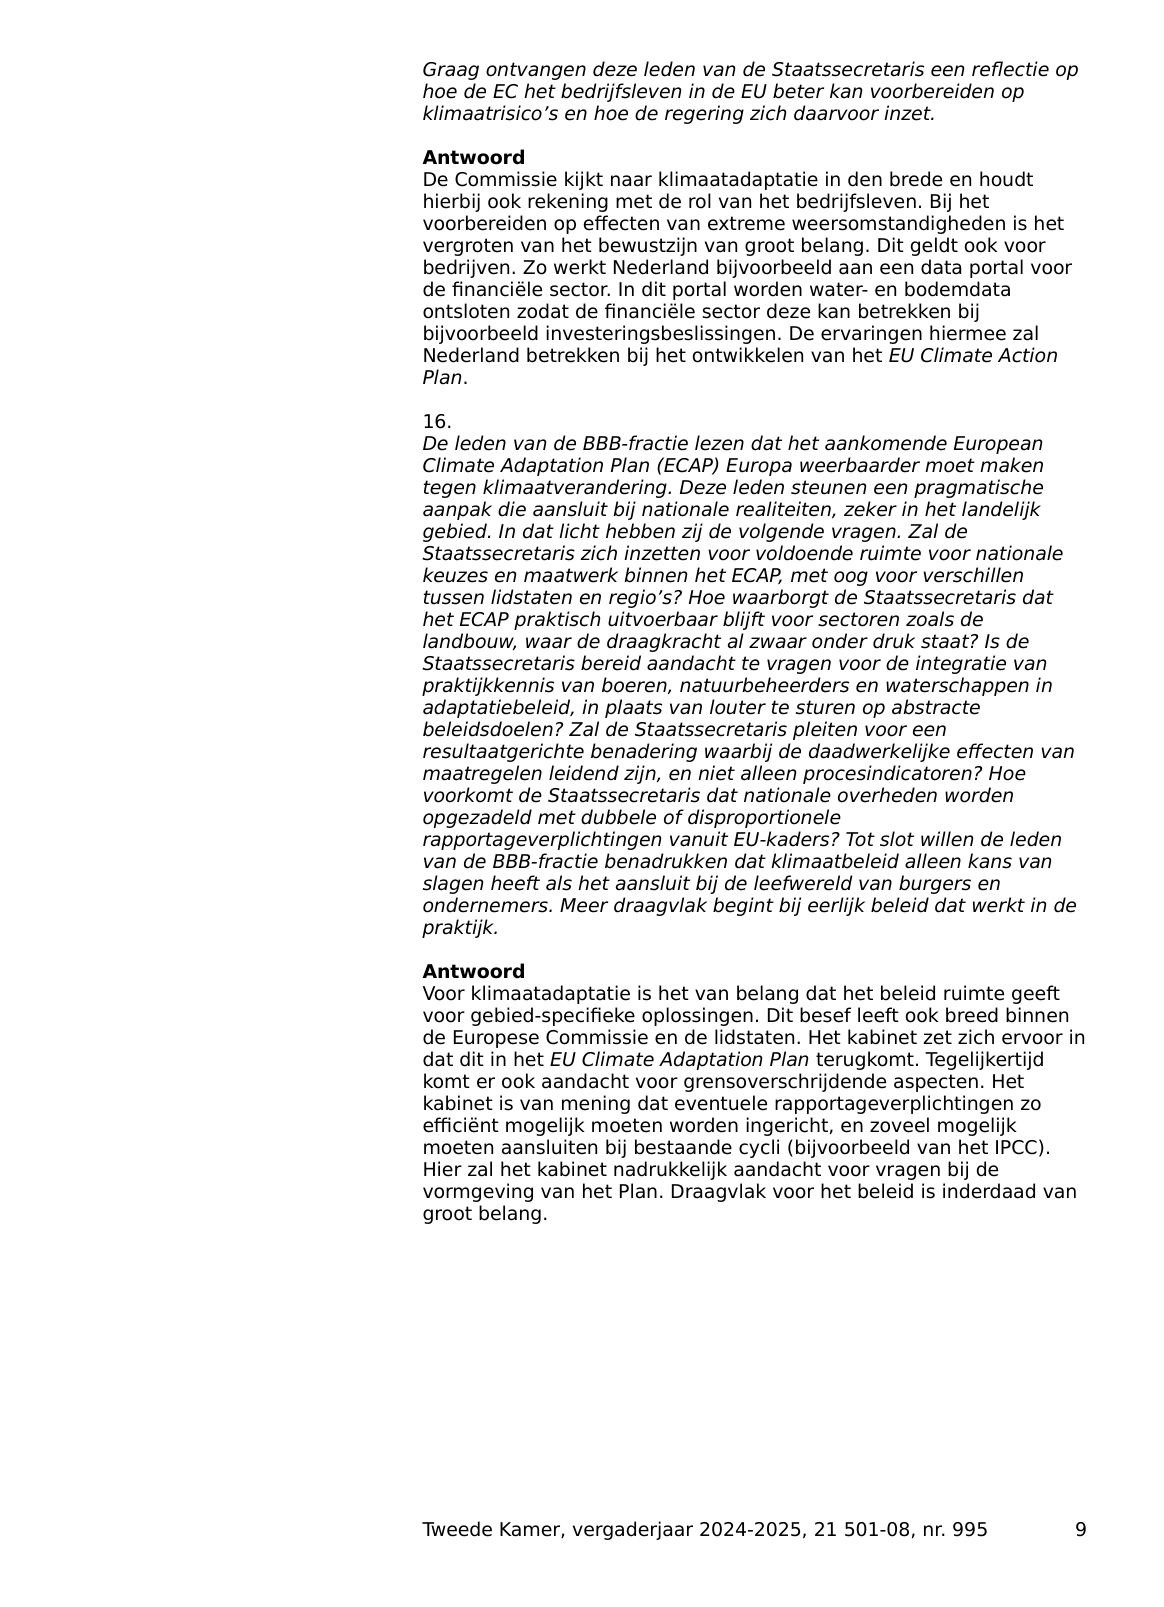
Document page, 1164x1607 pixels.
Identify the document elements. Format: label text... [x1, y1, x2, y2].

text Graag ontvangen deze leden van de Staatssecretaris een reflectie op hoe de EC het bedrijfsleven in de EU beter kan voorbereiden op klimaatrisico’s en hoe de regering zich daarvoor inzet. [422, 59, 1087, 125]
text De Commissie kijkt naar klimaatadaptatie in den brede en houdt hierbij ook rekening met de rol van het bedrijfsleven. Bij het voorbereiden op effecten van extreme weersomstandigheden is het vergroten van het bewustzijn van groot belang. Dit geldt ook voor bedrijven. Zo werkt Nederland bijvoorbeeld aan een data portal voor de financiële sector. In dit portal worden water- en bodemdata ontsloten zodat de financiële sector deze kan betrekken bij bijvoorbeeld investeringsbeslissingen. De ervaringen hiermee zal Nederland betrekken bij het ontwikkelen van het EU Climate Action Plan. [422, 169, 1087, 389]
text Antwoord [422, 147, 1087, 169]
text Voor klimaatadaptatie is het van belang dat het beleid ruimte geeft voor gebied-specifieke oplossingen. Dit besef leeft ook breed binnen de Europese Commissie en de lidstaten. Het kabinet zet zich ervoor in dat dit in het EU Climate Adaptation Plan terugkomt. Tegelijkertijd komt er ook aandacht voor grensoverschrijdende aspecten. Het kabinet is van mening dat eventuele rapportageverplichtingen zo efficiënt mogelijk moeten worden ingericht, en zoveel mogelijk moeten aansluiten bij bestaande cycli (bijvoorbeeld van het IPCC). Hier zal het kabinet nadrukkelijk aandacht voor vragen bij de vormgeving van het Plan. Draagvlak voor het beleid is inderdaad van groot belang. [422, 983, 1087, 1224]
text De leden van de BBB-fractie lezen dat het aankomende European Climate Adaptation Plan (ECAP) Europa weerbaarder moet maken tegen klimaatverandering. Deze leden steunen een pragmatische aanpak die aansluit bij nationale realiteiten, zeker in het landelijk gebied. In dat licht hebben zij de volgende vragen. Zal de Staatssecretaris zich inzetten voor voldoende ruimte voor nationale keuzes en maatwerk binnen het ECAP, met oog voor verschillen tussen lidstaten en regio’s? Hoe waarborgt de Staatssecretaris dat het ECAP praktisch uitvoerbaar blijft voor sectoren zoals de landbouw, waar de draagkracht al zwaar onder druk staat? Is de Staatssecretaris bereid aandacht te vragen voor de integratie van praktijkkennis van boeren, natuurbeheerders en waterschappen in adaptatiebeleid, in plaats van louter te sturen op abstracte beleidsdoelen? Zal de Staatssecretaris pleiten voor een resultaatgerichte benadering waarbij de daadwerkelijke effecten van maatregelen leidend zijn, en niet alleen procesindicatoren? Hoe voorkomt de Staatssecretaris dat nationale overheden worden opgezadeld met dubbele of disproportionele rapportageverplichtingen vanuit EU-kaders? Tot slot willen de leden van de BBB-fractie benadrukken dat klimaatbeleid alleen kans van slagen heeft als het aansluit bij de leefwereld van burgers en ondernemers. Meer draagvlak begint bij eerlijk beleid dat werkt in de praktijk. [422, 433, 1087, 939]
text 16. [422, 411, 1087, 433]
text Antwoord [422, 961, 1087, 983]
